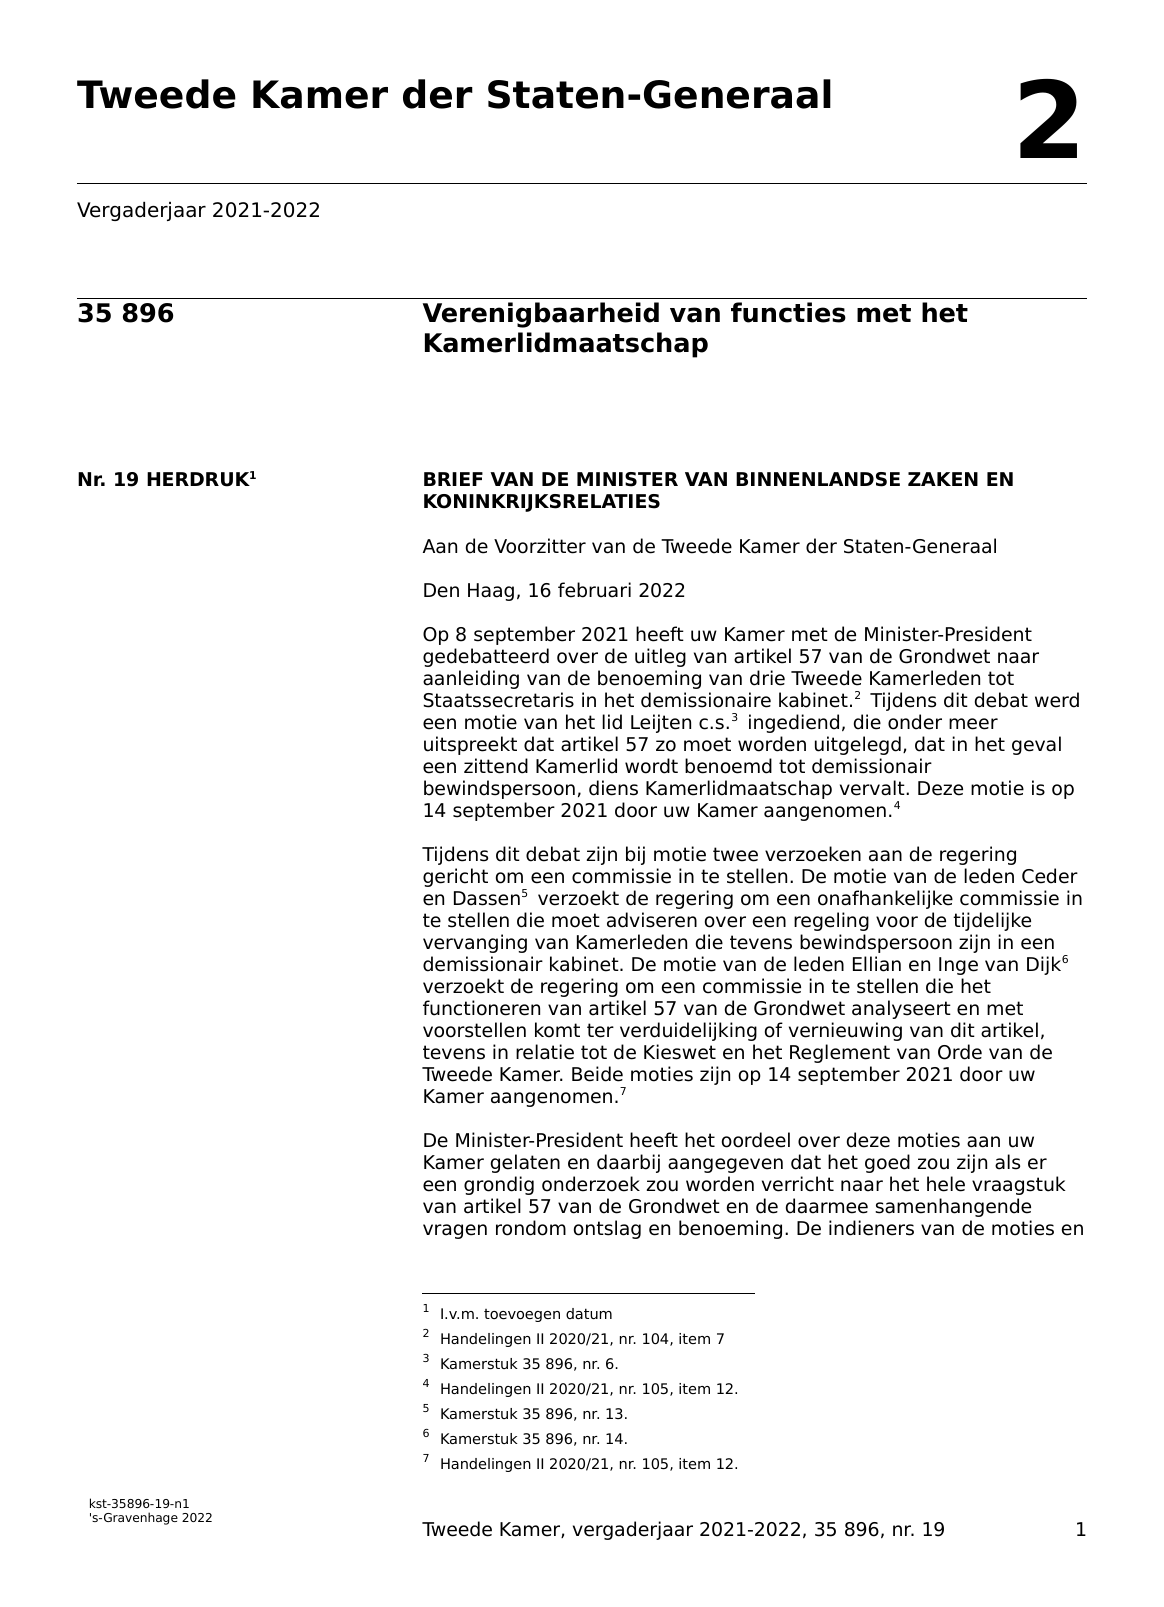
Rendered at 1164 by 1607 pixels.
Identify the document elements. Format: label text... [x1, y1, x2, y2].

text Kamerstuk 35 896, nr. 13. [422, 1402, 1087, 1424]
text kst-35896-19-n1 [88, 1497, 323, 1511]
text 's-Gravenhage 2022 [88, 1511, 323, 1525]
text I.v.m. toevoegen datum [422, 1302, 1087, 1324]
text Handelingen II 2020/21, nr. 104, item 7 [422, 1327, 1087, 1349]
text Handelingen II 2020/21, nr. 105, item 12. [422, 1377, 1087, 1399]
table_header 2 [886, 59, 1087, 183]
text Den Haag, 16 februari 2022 [422, 580, 1087, 602]
text Tijdens dit debat zijn bij motie twee verzoeken aan de regering gericht om een commissie in te stellen. De motie van de leden Ceder en Dassen verzoekt de regering om een onafhankelijke commissie in te stellen die moet adviseren over een regeling voor de tijdelijke vervanging van Kamerleden die tevens bewindspersoon zijn in een demissionair kabinet. De motie van de leden Ellian en Inge van Dijk verzoekt de regering om een commissie in te stellen die het functioneren van artikel 57 van de Grondwet analyseert en met voorstellen komt ter verduidelijking of vernieuwing van dit artikel, tevens in relatie tot de Kieswet en het Reglement van Orde van de Tweede Kamer. Beide moties zijn op 14 september 2021 door uw Kamer aangenomen. [422, 844, 1087, 1108]
table_cell Vergaderjaar 2021-2022 [77, 184, 1087, 298]
text Aan de Voorzitter van de Tweede Kamer der Staten-Generaal [422, 536, 1087, 557]
text Kamerstuk 35 896, nr. 6. [422, 1352, 1087, 1374]
subtitle Nr. 19 HERDRUK BRIEF VAN DE MINISTER VAN BINNENLANDSE ZAKEN EN KONINKRIJKSRELATIES [77, 469, 1087, 513]
table_header Tweede Kamer der Staten-Generaal [77, 59, 886, 183]
text Op 8 september 2021 heeft uw Kamer met de Minister-President gedebatteerd over de uitleg van artikel 57 van de Grondwet naar aanleiding van de benoeming van drie Tweede Kamerleden tot Staatssecretaris in het demissionaire kabinet. Tijdens dit debat werd een motie van het lid Leijten c.s. ingediend, die onder meer uitspreekt dat artikel 57 zo moet worden uitgelegd, dat in het geval een zittend Kamerlid wordt benoemd tot demissionair bewindspersoon, diens Kamerlidmaatschap vervalt. Deze motie is op 14 september 2021 door uw Kamer aangenomen. [422, 624, 1087, 822]
text Kamerstuk 35 896, nr. 14. [422, 1427, 1087, 1449]
subtitle 35 896 Verenigbaarheid van functies met het Kamerlidmaatschap [77, 299, 1087, 358]
text De Minister-President heeft het oordeel over deze moties aan uw Kamer gelaten en daarbij aangegeven dat het goed zou zijn als er een grondig onderzoek zou worden verricht naar het hele vraagstuk van artikel 57 van de Grondwet en de daarmee samenhangende vragen rondom ontslag en benoeming. De indieners van de moties en [422, 1130, 1087, 1240]
text Handelingen II 2020/21, nr. 105, item 12. [422, 1452, 1087, 1474]
